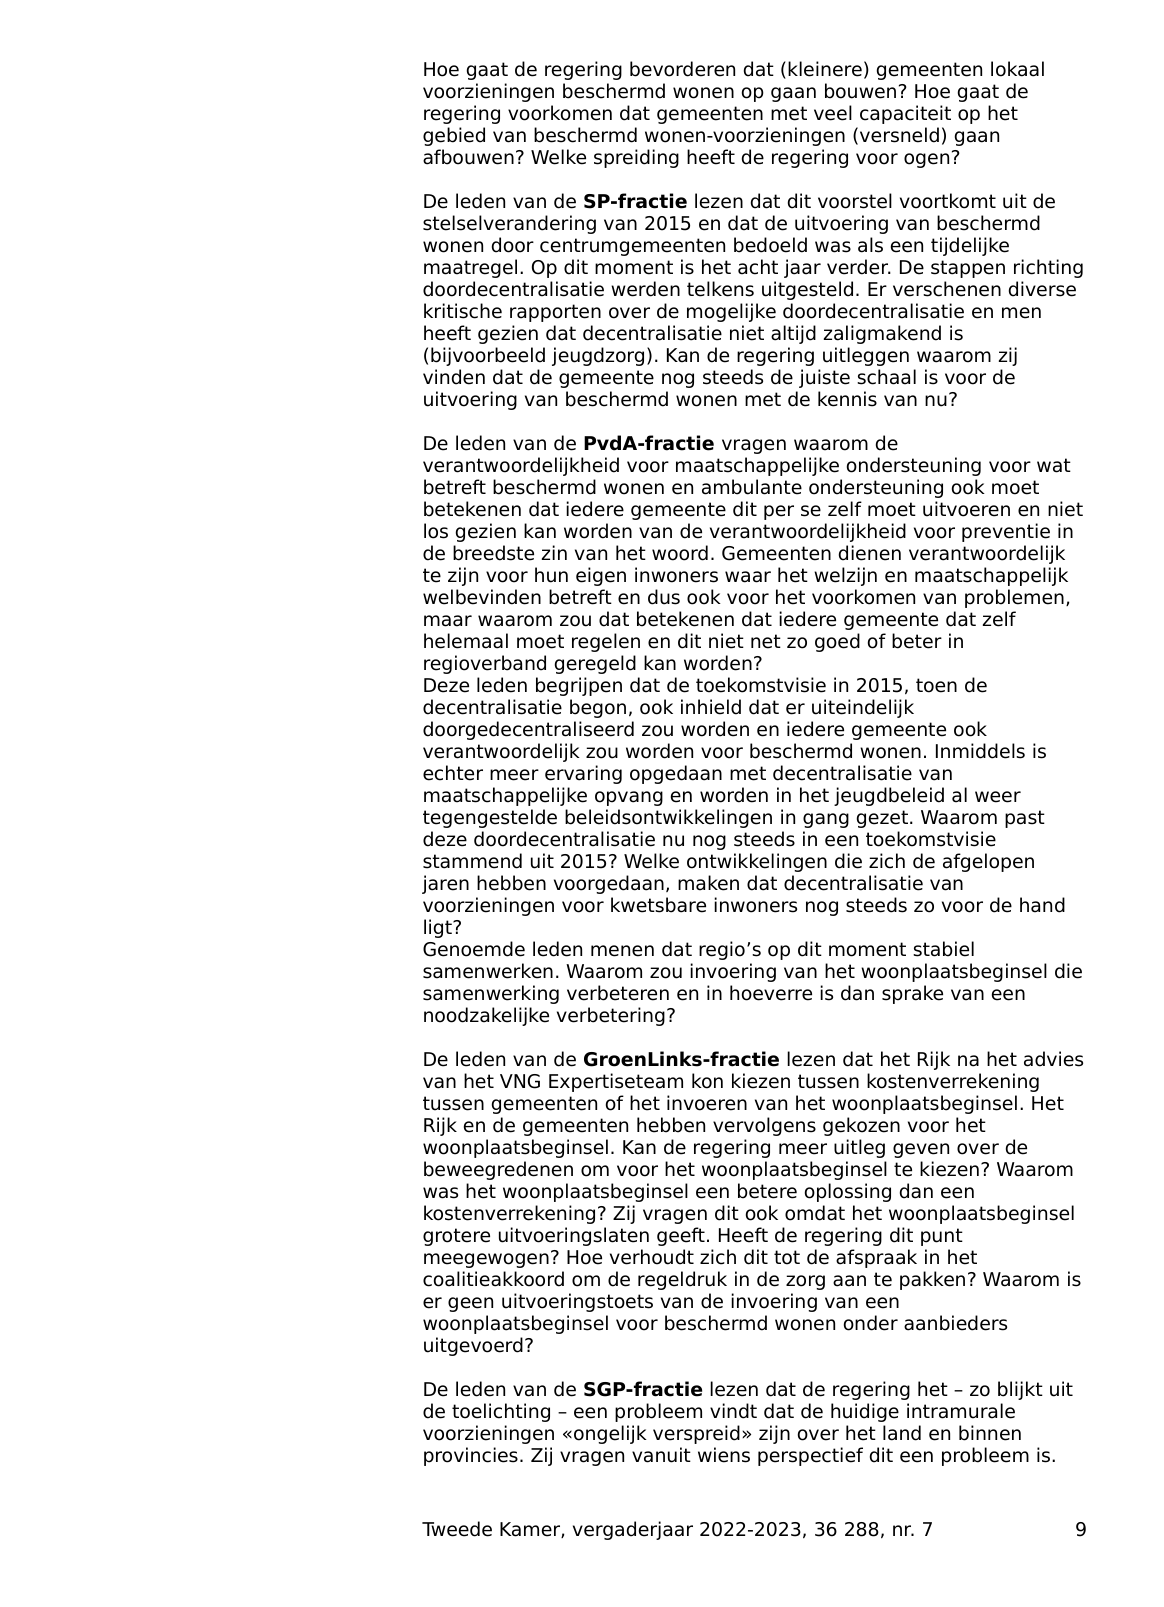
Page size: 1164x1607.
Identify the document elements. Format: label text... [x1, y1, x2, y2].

text De leden van de SP-fractie lezen dat dit voorstel voortkomt uit de stelselverandering van 2015 en dat de uitvoering van beschermd wonen door centrumgemeenten bedoeld was als een tijdelijke maatregel. Op dit moment is het acht jaar verder. De stappen richting doordecentralisatie werden telkens uitgesteld. Er verschenen diverse kritische rapporten over de mogelijke doordecentralisatie en men heeft gezien dat decentralisatie niet altijd zaligmakend is (bijvoorbeeld jeugdzorg). Kan de regering uitleggen waarom zij vinden dat de gemeente nog steeds de juiste schaal is voor de uitvoering van beschermd wonen met de kennis van nu? [422, 191, 1087, 411]
text Hoe gaat de regering bevorderen dat (kleinere) gemeenten lokaal voorzieningen beschermd wonen op gaan bouwen? Hoe gaat de regering voorkomen dat gemeenten met veel capaciteit op het gebied van beschermd wonen-voorzieningen (versneld) gaan afbouwen? Welke spreiding heeft de regering voor ogen? [422, 59, 1087, 169]
text Deze leden begrijpen dat de toekomstvisie in 2015, toen de decentralisatie begon, ook inhield dat er uiteindelijk doorgedecentraliseerd zou worden en iedere gemeente ook verantwoordelijk zou worden voor beschermd wonen. Inmiddels is echter meer ervaring opgedaan met decentralisatie van maatschappelijke opvang en worden in het jeugdbeleid al weer tegengestelde beleidsontwikkelingen in gang gezet. Waarom past deze doordecentralisatie nu nog steeds in een toekomstvisie stammend uit 2015? Welke ontwikkelingen die zich de afgelopen jaren hebben voorgedaan, maken dat decentralisatie van voorzieningen voor kwetsbare inwoners nog steeds zo voor de hand ligt? [422, 675, 1087, 939]
text De leden van de GroenLinks-fractie lezen dat het Rijk na het advies van het VNG Expertiseteam kon kiezen tussen kostenverrekening tussen gemeenten of het invoeren van het woonplaatsbeginsel. Het Rijk en de gemeenten hebben vervolgens gekozen voor het woonplaatsbeginsel. Kan de regering meer uitleg geven over de beweegredenen om voor het woonplaatsbeginsel te kiezen? Waarom was het woonplaatsbeginsel een betere oplossing dan een kostenverrekening? Zij vragen dit ook omdat het woonplaatsbeginsel grotere uitvoeringslaten geeft. Heeft de regering dit punt meegewogen? Hoe verhoudt zich dit tot de afspraak in het coalitieakkoord om de regeldruk in de zorg aan te pakken? Waarom is er geen uitvoeringstoets van de invoering van een woonplaatsbeginsel voor beschermd wonen onder aanbieders uitgevoerd? [422, 1049, 1087, 1356]
text De leden van de SGP-fractie lezen dat de regering het – zo blijkt uit de toelichting – een probleem vindt dat de huidige intramurale voorzieningen «ongelijk verspreid» zijn over het land en binnen provincies. Zij vragen vanuit wiens perspectief dit een probleem is. [422, 1379, 1087, 1467]
text Genoemde leden menen dat regio’s op dit moment stabiel samenwerken. Waarom zou invoering van het woonplaatsbeginsel die samenwerking verbeteren en in hoeverre is dan sprake van een noodzakelijke verbetering? [422, 939, 1087, 1027]
text De leden van de PvdA-fractie vragen waarom de verantwoordelijkheid voor maatschappelijke ondersteuning voor wat betreft beschermd wonen en ambulante ondersteuning ook moet betekenen dat iedere gemeente dit per se zelf moet uitvoeren en niet los gezien kan worden van de verantwoordelijkheid voor preventie in de breedste zin van het woord. Gemeenten dienen verantwoordelijk te zijn voor hun eigen inwoners waar het welzijn en maatschappelijk welbevinden betreft en dus ook voor het voorkomen van problemen, maar waarom zou dat betekenen dat iedere gemeente dat zelf helemaal moet regelen en dit niet net zo goed of beter in regioverband geregeld kan worden? [422, 433, 1087, 675]
